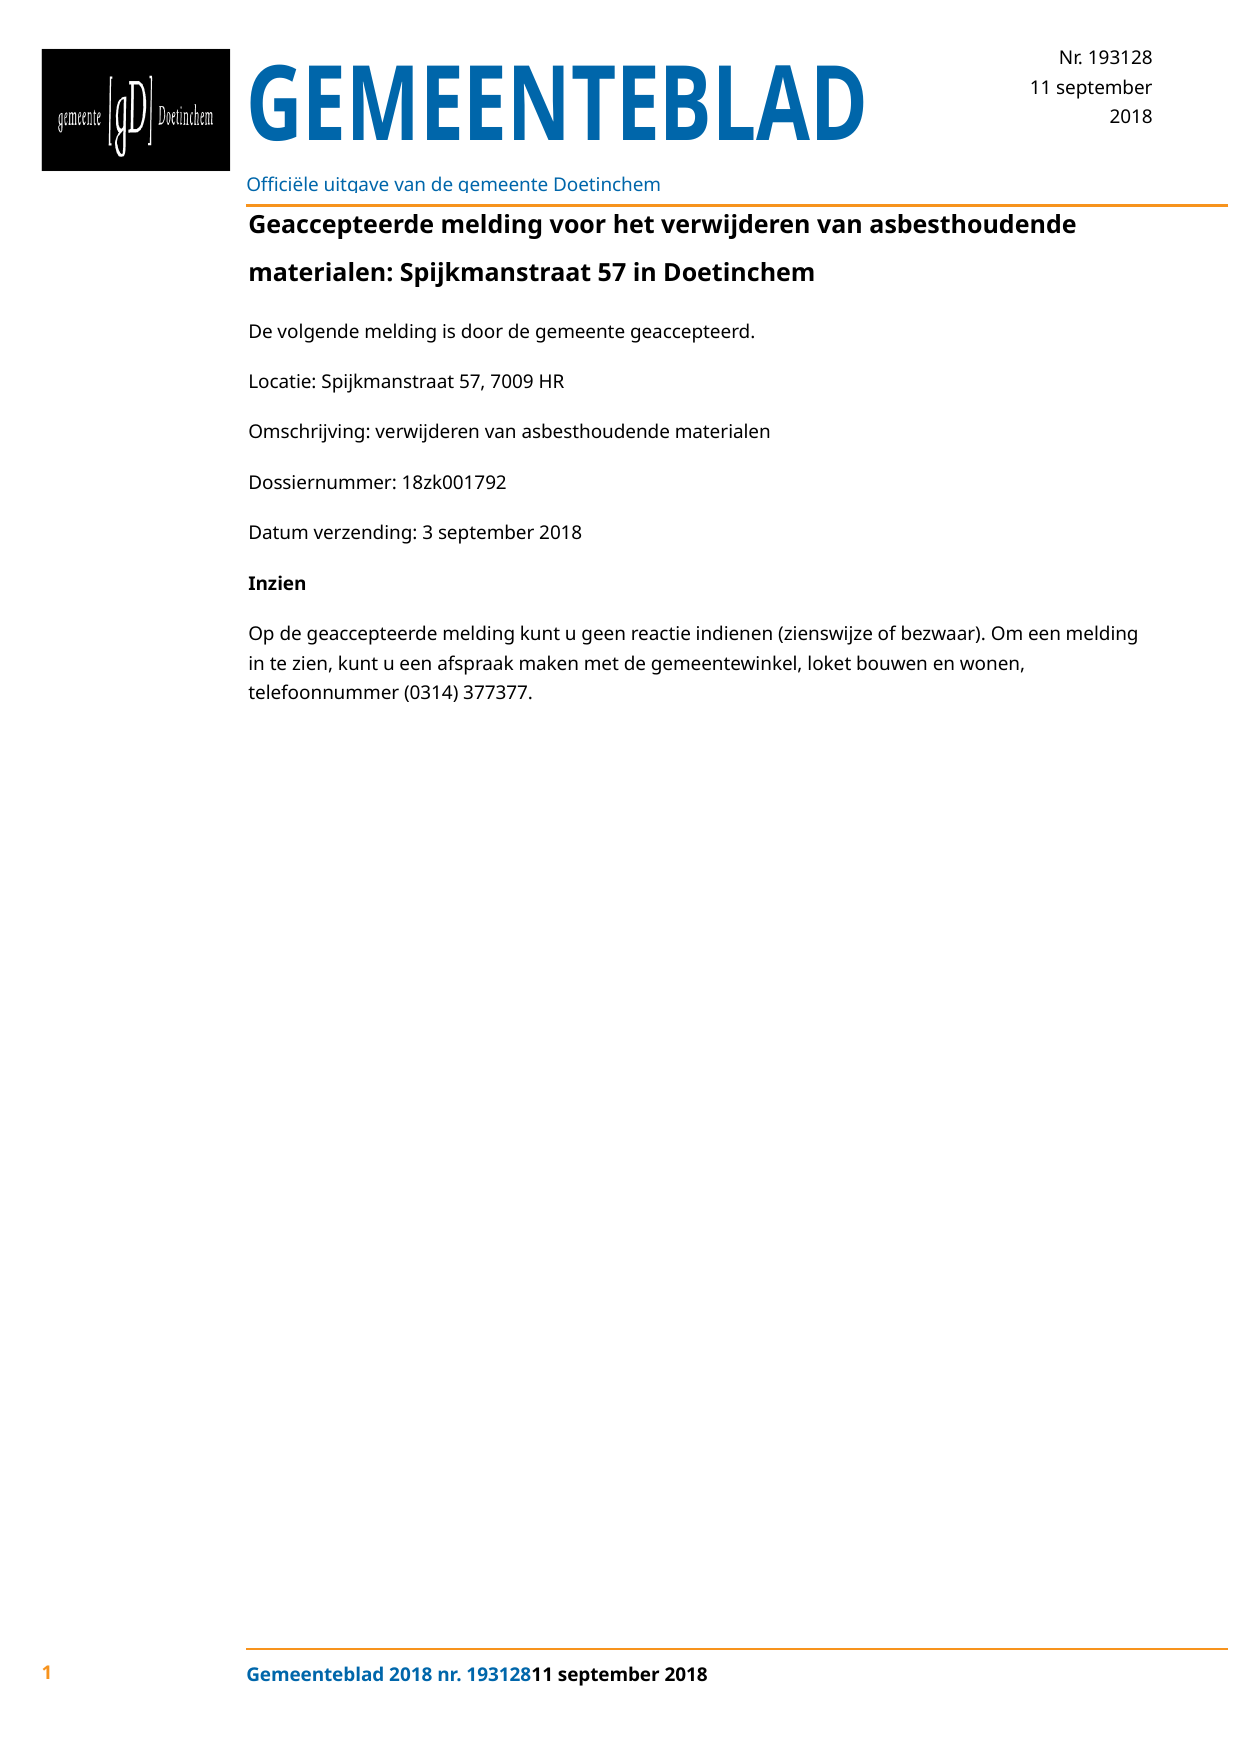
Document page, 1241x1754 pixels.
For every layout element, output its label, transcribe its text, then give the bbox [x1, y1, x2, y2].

text De volgende melding is door de gemeente geaccepteerd. [248, 318, 1152, 344]
picture [41, 47, 231, 172]
text Omschrijving: verwijderen van asbesthoudende materialen [248, 419, 1152, 444]
text Datum verzending: 3 september 2018 [248, 519, 1152, 545]
text Locatie: Spijkmanstraat 57, 7009 HR [248, 368, 1152, 394]
text Inzien [248, 570, 1152, 596]
text Geaccepteerde melding voor het verwijderen van asbesthoudende materialen: Spijkmanstraat 57 in Doetinchem [248, 207, 1152, 288]
text Op de geaccepteerde melding kunt u geen reactie indienen (zienswijze of bezwaar). Om een melding in te zien, kunt u een afspraak maken met de gemeentewinkel, loket bouwen en wonen, telefoonnummer (0314) 377377. [248, 620, 1152, 705]
text Dossiernummer: 18zk001792 [248, 469, 1152, 495]
